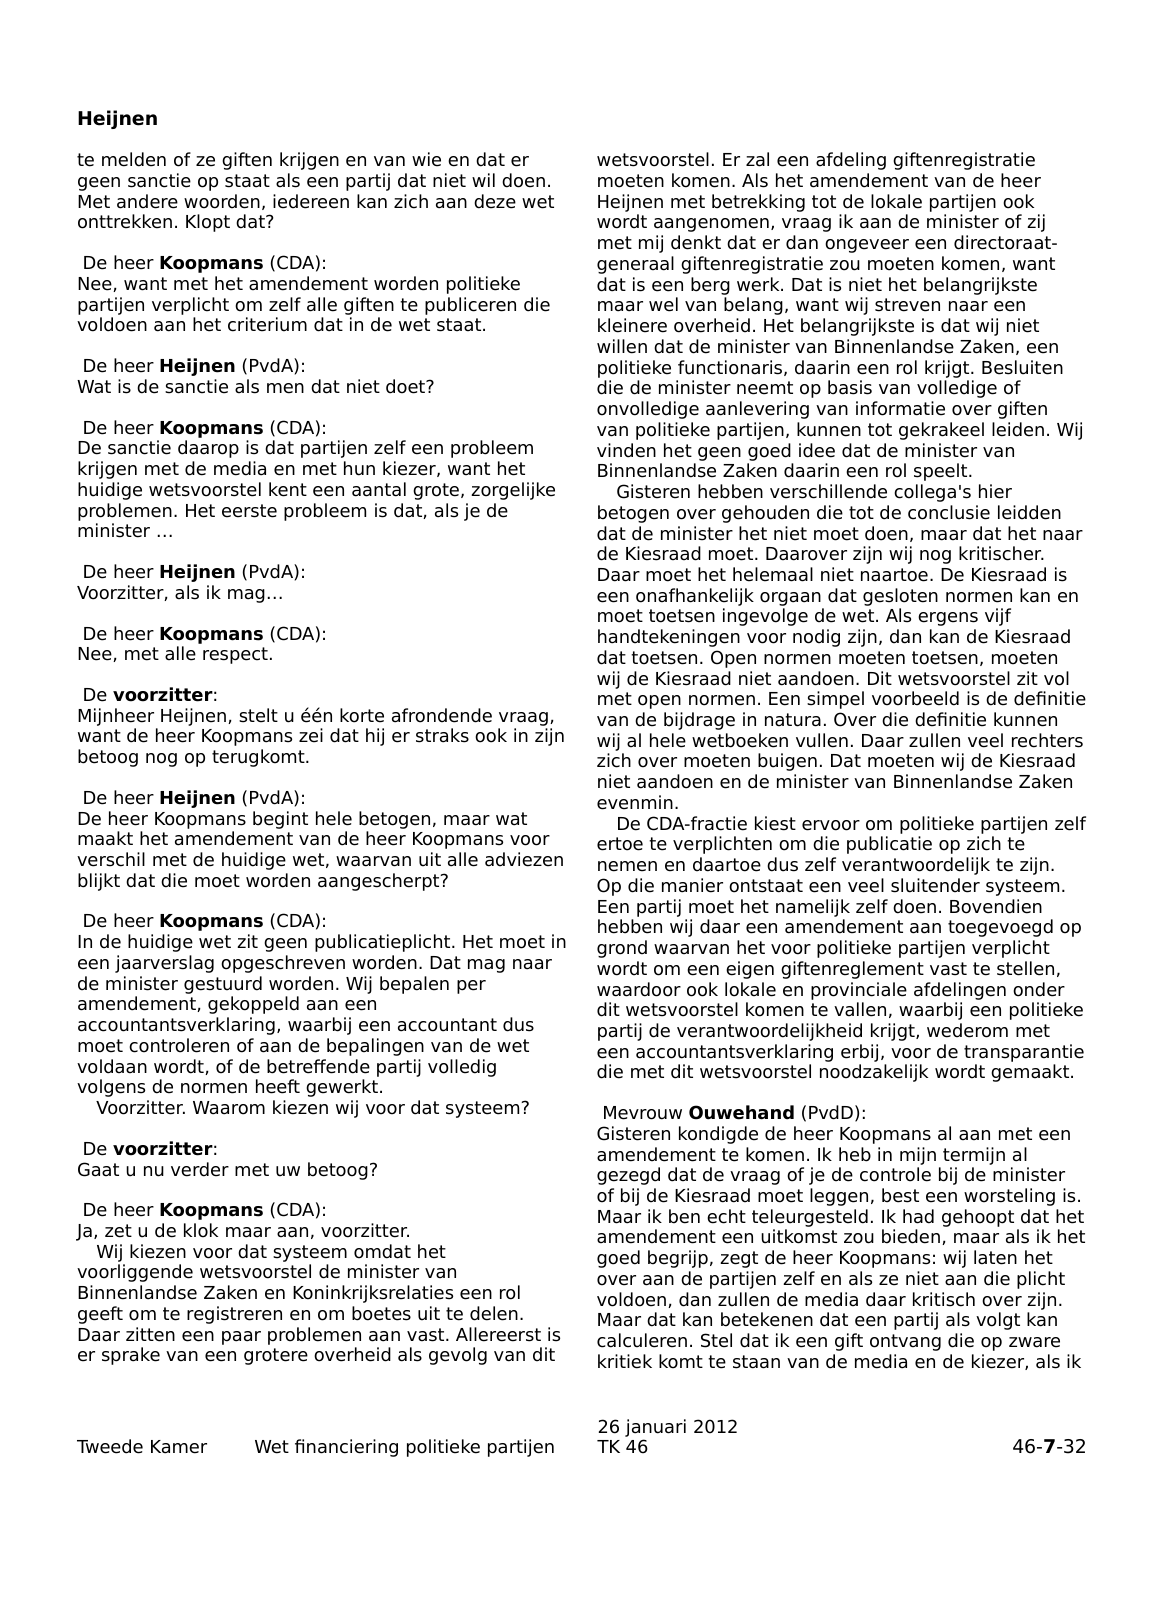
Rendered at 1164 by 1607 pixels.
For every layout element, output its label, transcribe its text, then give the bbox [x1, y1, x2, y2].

text Gisteren hebben verschillende collega's hier betogen over gehouden die tot de conclusie leidden dat de minister het niet moet doen, maar dat het naar de Kiesraad moet. Daarover zijn wij nog kritischer. Daar moet het helemaal niet naartoe. De Kiesraad is een onafhankelijk orgaan dat gesloten normen kan en moet toetsen ingevolge de wet. Als ergens vijf handtekeningen voor nodig zijn, dan kan de Kiesraad dat toetsen. Open normen moeten toetsen, moeten wij de Kiesraad niet aandoen. Dit wetsvoorstel zit vol met open normen. Een simpel voorbeeld is de definitie van de bijdrage in natura. Over die definitie kunnen wij al hele wetboeken vullen. Daar zullen veel rechters zich over moeten buigen. Dat moeten wij de Kiesraad niet aandoen en de minister van Binnenlandse Zaken evenmin. [596, 482, 1087, 813]
text De heer Koopmans begint hele betogen, maar wat maakt het amendement van de heer Koopmans voor verschil met de huidige wet, waarvan uit alle adviezen blijkt dat die moet worden aangescherpt? [77, 808, 567, 891]
text Nee, want met het amendement worden politieke partijen verplicht om zelf alle giften te publiceren die voldoen aan het criterium dat in de wet staat. [77, 274, 567, 336]
text Ja, zet u de klok maar aan, voorzitter. [77, 1221, 567, 1242]
text De heer Heijnen (PvdA): [77, 562, 567, 583]
text Gisteren kondigde de heer Koopmans al aan met een amendement te komen. Ik heb in mijn termijn al gezegd dat de vraag of je de controle bij de minister of bij de Kiesraad moet leggen, best een worsteling is. Maar ik ben echt teleurgesteld. Ik had gehoopt dat het amendement een uitkomst zou bieden, maar als ik het goed begrijp, zegt de heer Koopmans: wij laten het over aan de partijen zelf en als ze niet aan die plicht voldoen, dan zullen de media daar kritisch over zijn. Maar dat kan betekenen dat een partij als volgt kan calculeren. Stel dat ik een gift ontvang die op zware kritiek komt te staan van de media en de kiezer, als ik [596, 1124, 1087, 1372]
text De heer Koopmans (CDA): [77, 911, 567, 932]
text De voorzitter: [77, 1139, 567, 1159]
text te melden of ze giften krijgen en van wie en dat er geen sanctie op staat als een partij dat niet wil doen. Met andere woorden, iedereen kan zich aan deze wet onttrekken. Klopt dat? [77, 150, 567, 233]
text Wat is de sanctie als men dat niet doet? [77, 377, 567, 397]
text In de huidige wet zit geen publicatieplicht. Het moet in een jaarverslag opgeschreven worden. Dat mag naar de minister gestuurd worden. Wij bepalen per amendement, gekoppeld aan een accountantsverklaring, waarbij een accountant dus moet controleren of aan de bepalingen van de wet voldaan wordt, of de betreffende partij volledig volgens de normen heeft gewerkt. [77, 932, 567, 1098]
text De CDA-fractie kiest ervoor om politieke partijen zelf ertoe te verplichten om die publicatie op zich te nemen en daartoe dus zelf verantwoordelijk te zijn. Op die manier ontstaat een veel sluitender systeem. Een partij moet het namelijk zelf doen. Bovendien hebben wij daar een amendement aan toegevoegd op grond waarvan het voor politieke partijen verplicht wordt om een eigen giftenreglement vast te stellen, waardoor ook lokale en provinciale afdelingen onder dit wetsvoorstel komen te vallen, waarbij een politieke partij de verantwoordelijkheid krijgt, wederom met een accountantsverklaring erbij, voor de transparantie die met dit wetsvoorstel noodzakelijk wordt gemaakt. [596, 813, 1087, 1083]
text De heer Heijnen (PvdA): [77, 356, 567, 377]
text De sanctie daarop is dat partijen zelf een probleem krijgen met de media en met hun kiezer, want het huidige wetsvoorstel kent een aantal grote, zorgelijke problemen. Het eerste probleem is dat, als je de minister … [77, 438, 567, 542]
text De heer Koopmans (CDA): [77, 417, 567, 438]
text Mevrouw Ouwehand (PvdD): [596, 1103, 1087, 1124]
text Wij kiezen voor dat systeem omdat het voorliggende wetsvoorstel de minister van Binnenlandse Zaken en Koninkrijksrelaties een rol geeft om te registreren en om boetes uit te delen. Daar zitten een paar problemen aan vast. Allereerst is er sprake van een grotere overheid als gevolg van dit [77, 1242, 567, 1366]
text wetsvoorstel. Er zal een afdeling giftenregistratie moeten komen. Als het amendement van de heer Heijnen met betrekking tot de lokale partijen ook wordt aangenomen, vraag ik aan de minister of zij met mij denkt dat er dan ongeveer een directoraat-generaal giftenregistratie zou moeten komen, want dat is een berg werk. Dat is niet het belangrijkste maar wel van belang, want wij streven naar een kleinere overheid. Het belangrijkste is dat wij niet willen dat de minister van Binnenlandse Zaken, een politieke functionaris, daarin een rol krijgt. Besluiten die de minister neemt op basis van volledige of onvolledige aanlevering van informatie over giften van politieke partijen, kunnen tot gekrakeel leiden. Wij vinden het geen goed idee dat de minister van Binnenlandse Zaken daarin een rol speelt. [596, 150, 1087, 482]
text Nee, met alle respect. [77, 644, 567, 665]
text De heer Koopmans (CDA): [77, 1200, 567, 1221]
text Gaat u nu verder met uw betoog? [77, 1159, 567, 1180]
text Voorzitter. Waarom kiezen wij voor dat systeem? [77, 1098, 567, 1119]
text Voorzitter, als ik mag… [77, 583, 567, 603]
text De heer Koopmans (CDA): [77, 253, 567, 274]
text De heer Koopmans (CDA): [77, 623, 567, 644]
text De heer Heijnen (PvdA): [77, 788, 567, 808]
text Mijnheer Heijnen, stelt u één korte afrondende vraag, want de heer Koopmans zei dat hij er straks ook in zijn betoog nog op terugkomt. [77, 706, 567, 768]
text De voorzitter: [77, 685, 567, 706]
